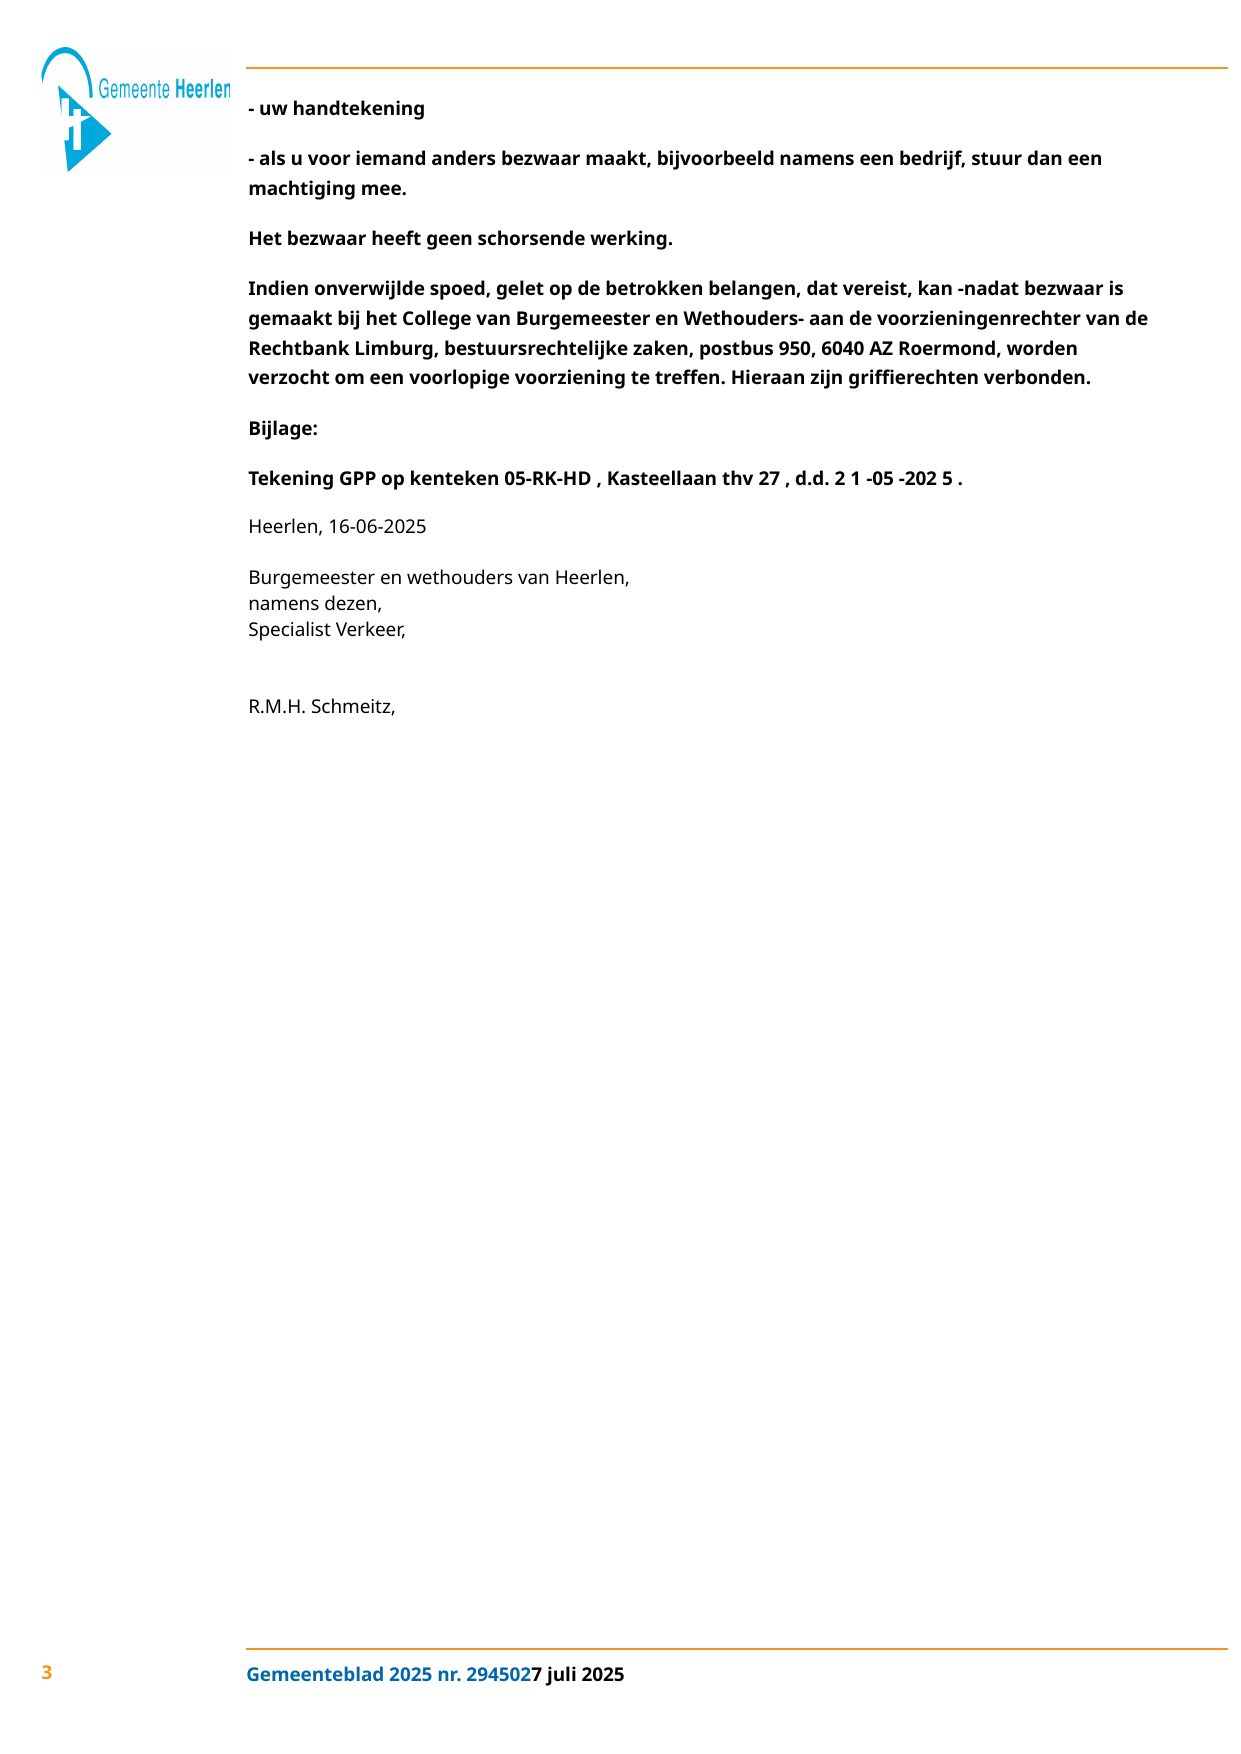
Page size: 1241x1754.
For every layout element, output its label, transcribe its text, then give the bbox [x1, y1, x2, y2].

text Bijlage: [248, 415, 1152, 441]
text R.M.H. Schmeitz, [248, 693, 1152, 719]
text Specialist Verkeer, [248, 616, 1152, 642]
picture [41, 47, 231, 172]
text - als u voor iemand anders bezwaar maakt, bijvoorbeeld namens een bedrijf, stuur dan een machtiging mee. [248, 145, 1152, 201]
text Heerlen, 16-06-2025 [248, 513, 1152, 539]
text Indien onverwijlde spoed, gelet op de betrokken belangen, dat vereist, kan -nadat bezwaar is gemaakt bij het College van Burgemeester en Wethouders- aan de voorzieningenrechter van de Rechtbank Limburg, bestuursrechtelijke zaken, postbus 950, 6040 AZ Roermond, worden verzocht om een voorlopige voorziening te treffen. Hieraan zijn griffierechten verbonden. [248, 276, 1152, 390]
text namens dezen, [248, 590, 1152, 616]
picture [41, 47, 59, 70]
text Het bezwaar heeft geen schorsende werking. [248, 225, 1152, 251]
text Tekening GPP op kenteken 05-RK-HD , Kasteellaan thv 27 , d.d. 2 1 -05 -202 5 . [248, 465, 1152, 491]
text Burgemeester en wethouders van Heerlen, [248, 564, 1152, 590]
text - uw handtekening [248, 95, 1152, 121]
